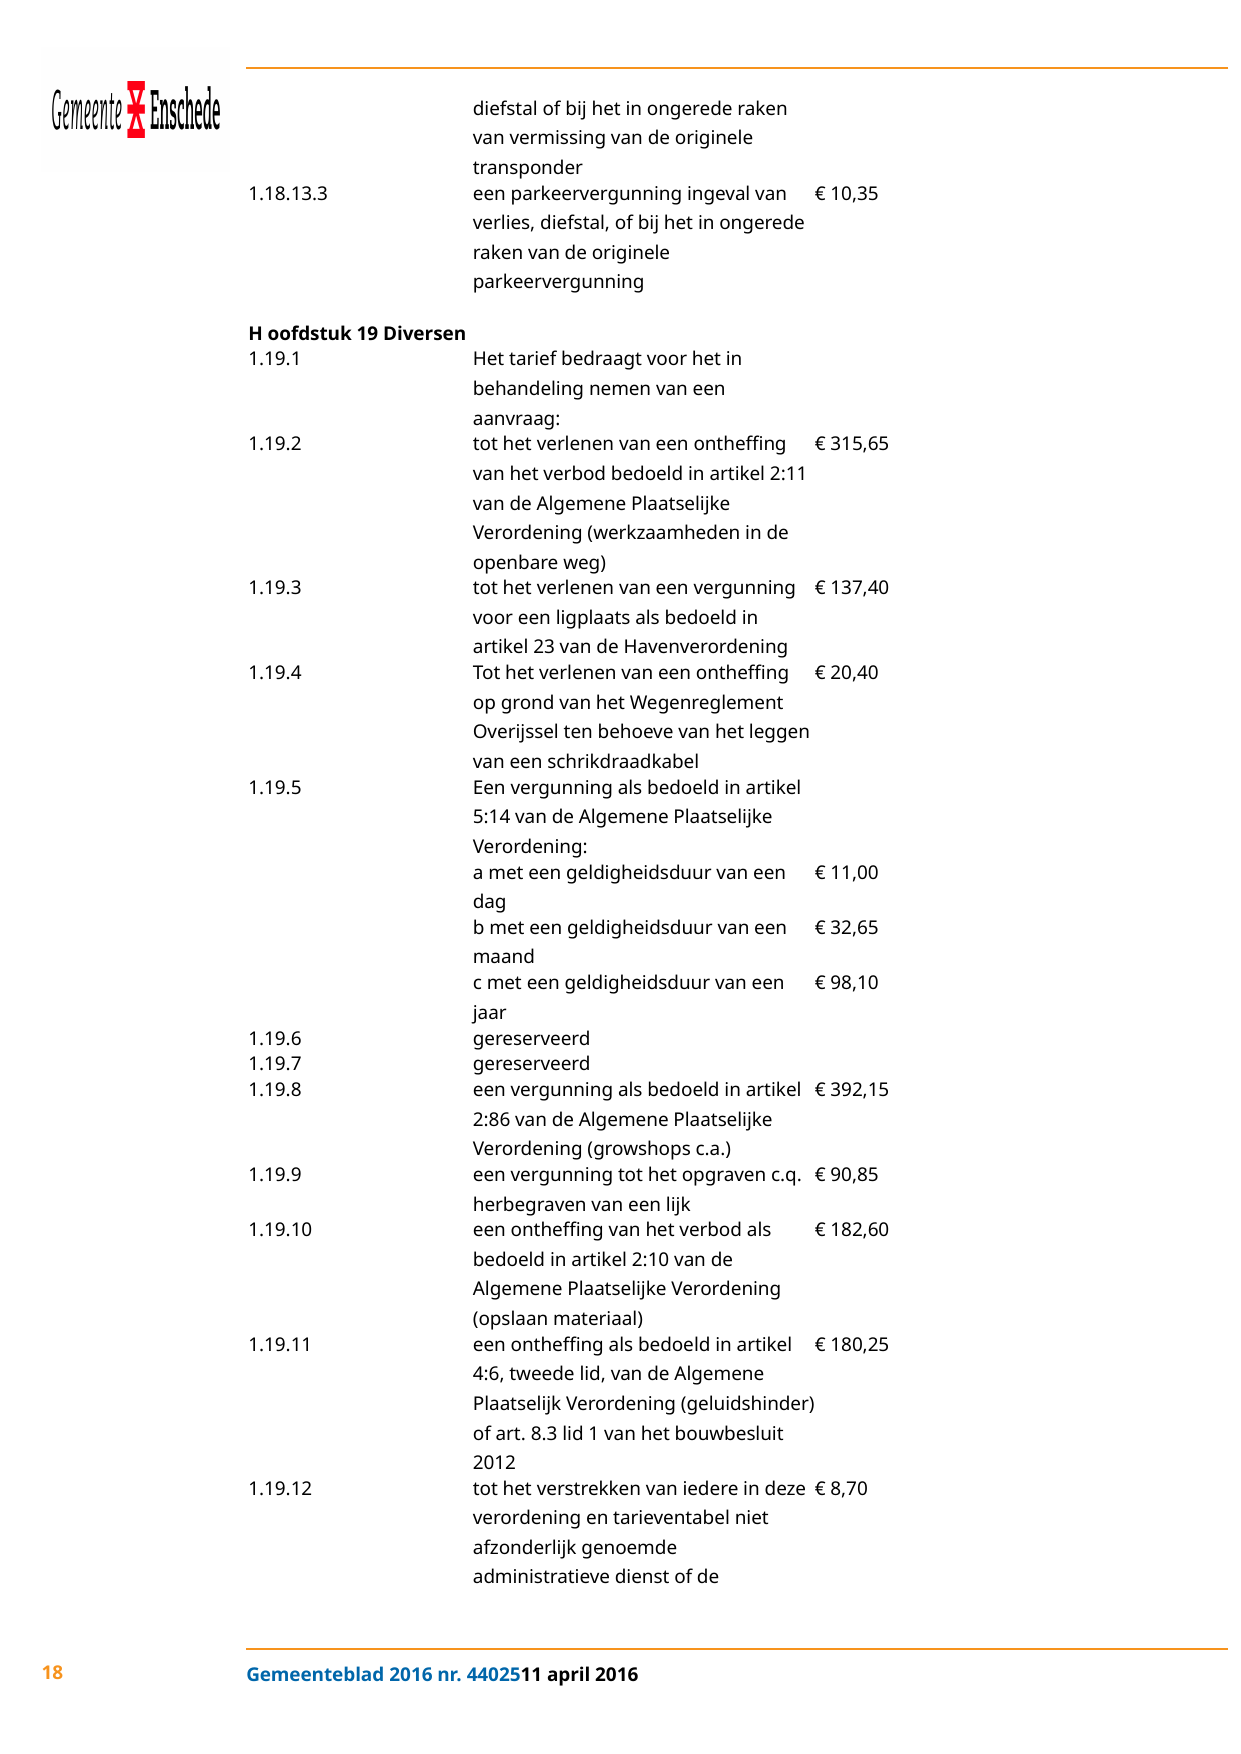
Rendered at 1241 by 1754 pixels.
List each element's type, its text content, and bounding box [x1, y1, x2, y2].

table_cell 1.19.12 [248, 1475, 473, 1589]
table_cell gereserveerd [473, 1051, 814, 1076]
table_cell Een vergunning als bedoeld in artikel 5:14 van de Algemene Plaatselijke Verordening: [473, 774, 814, 859]
table_cell [473, 294, 814, 320]
table_cell [248, 859, 473, 914]
table_cell € 98,10 [815, 970, 1039, 1025]
table_cell [248, 914, 473, 969]
table_cell c met een geldigheidsduur van een jaar [473, 970, 814, 1025]
table_cell € 182,60 [815, 1216, 1039, 1331]
table_cell een vergunning als bedoeld in artikel 2:86 van de Algemene Plaatselijke Verordening (growshops c.a.) [473, 1076, 814, 1161]
table_cell 1.19.2 [248, 431, 473, 574]
table_cell Tot het verlenen van een ontheffing op grond van het Wegenreglement Overijssel ten behoeve van het leggen van een schrikdraadkabel [473, 660, 814, 774]
table_cell € 8,70 [815, 1475, 1039, 1589]
table_cell [248, 970, 473, 1025]
table_cell 1.19.8 [248, 1076, 473, 1161]
table_cell [815, 346, 1039, 431]
table_cell [248, 95, 473, 180]
table_cell € 10,35 [815, 180, 1039, 294]
table_cell 1.18.13.3 [248, 180, 473, 294]
table_cell gereserveerd [473, 1025, 814, 1051]
table_cell 1.19.6 [248, 1025, 473, 1051]
table_cell € 32,65 [815, 914, 1039, 969]
table_cell tot het verlenen van een vergunning voor een ligplaats als bedoeld in artikel 23 van de Havenverordening [473, 575, 814, 659]
table_cell diefstal of bij het in ongerede raken van vermissing van de originele transponder [473, 95, 814, 180]
table_cell [815, 294, 1039, 320]
table_cell 1.19.11 [248, 1331, 473, 1475]
table_cell een parkeervergunning ingeval van verlies, diefstal, of bij het in ongerede raken van de originele parkeervergunning [473, 180, 814, 294]
table_cell een ontheffing als bedoeld in artikel 4:6, tweede lid, van de Algemene Plaatselijk Verordening (geluidshinder) of art. 8.3 lid 1 van het bouwbesluit 2012 [473, 1331, 814, 1475]
table_cell € 315,65 [815, 431, 1039, 574]
table_cell € 392,15 [815, 1076, 1039, 1161]
table_cell tot het verlenen van een ontheffing van het verbod bedoeld in artikel 2:11 van de Algemene Plaatselijke Verordening (werkzaamheden in de openbare weg) [473, 431, 814, 574]
table_cell 1.19.3 [248, 575, 473, 659]
table_cell 1.19.5 [248, 774, 473, 859]
table_cell een vergunning tot het opgraven c.q. herbegraven van een lijk [473, 1161, 814, 1216]
table_cell b met een geldigheidsduur van een maand [473, 914, 814, 969]
table_cell H oofdstuk 19 Diversen [248, 320, 814, 346]
table_cell € 20,40 [815, 660, 1039, 774]
table_cell 1.19.9 [248, 1161, 473, 1216]
table_cell een ontheffing van het verbod als bedoeld in artikel 2:10 van de Algemene Plaatselijke Verordening (opslaan materiaal) [473, 1216, 814, 1331]
table_cell 1.19.10 [248, 1216, 473, 1331]
table_cell 1.19.4 [248, 660, 473, 774]
table_cell 1.19.7 [248, 1051, 473, 1076]
table_cell [815, 774, 1039, 859]
table_cell a met een geldigheidsduur van een dag [473, 859, 814, 914]
table_cell Het tarief bedraagt voor het in behandeling nemen van een aanvraag: [473, 346, 814, 431]
table_cell [248, 294, 473, 320]
table_cell tot het verstrekken van iedere in deze verordening en tarieventabel niet afzonderlijk genoemde administratieve dienst of de [473, 1475, 814, 1589]
table_cell [815, 320, 1039, 346]
picture [41, 47, 231, 172]
table_cell € 137,40 [815, 575, 1039, 659]
table_cell 1.19.1 [248, 346, 473, 431]
table_cell € 180,25 [815, 1331, 1039, 1475]
table_cell [815, 95, 1039, 180]
table_cell [815, 1051, 1039, 1076]
table_cell € 90,85 [815, 1161, 1039, 1216]
table_cell [815, 1025, 1039, 1051]
table_cell € 11,00 [815, 859, 1039, 914]
